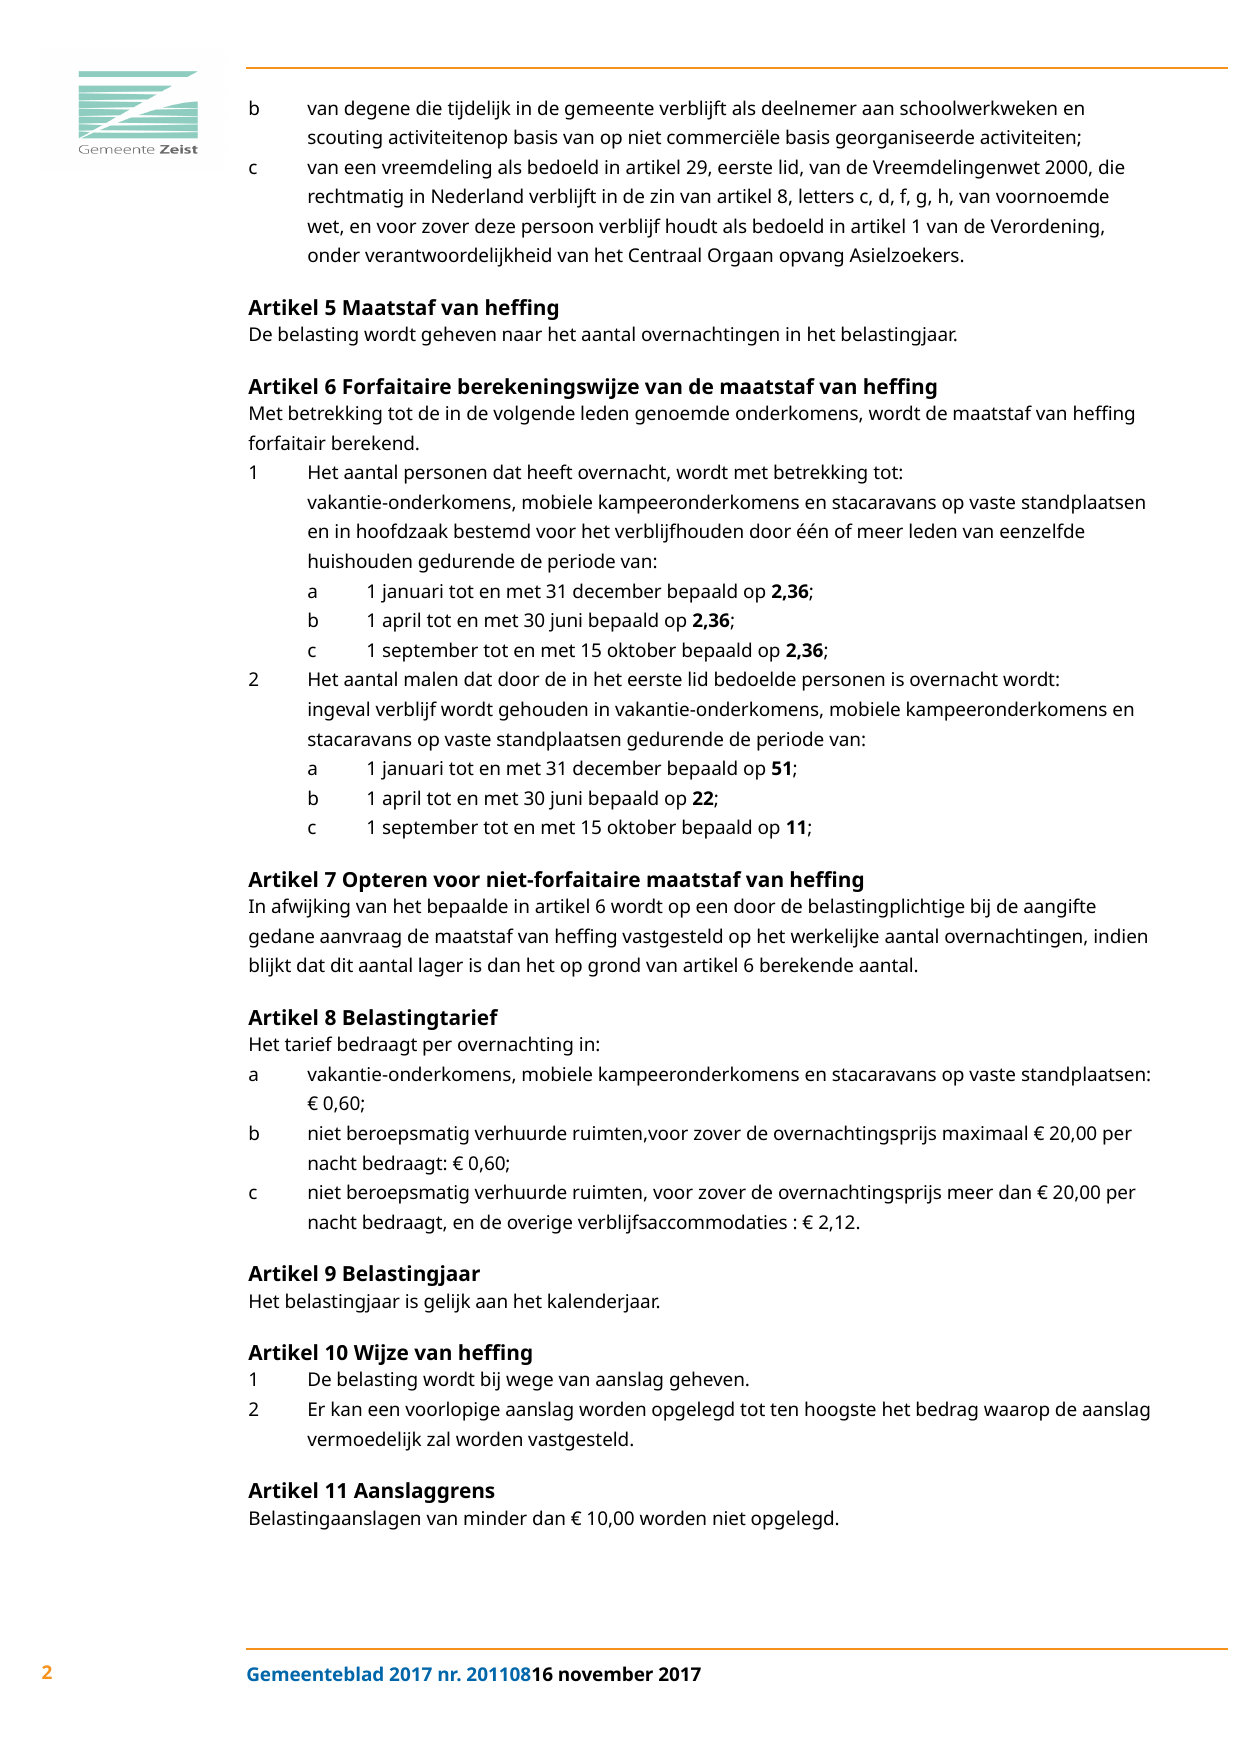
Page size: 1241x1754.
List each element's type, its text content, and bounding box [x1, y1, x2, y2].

list 1 januari tot en met 31 december bepaald op 2,36; [307, 578, 1152, 604]
text Het tarief bedraagt per overnachting in: [248, 1031, 1152, 1057]
text De belasting wordt geheven naar het aantal overnachtingen in het belastingjaar. [248, 322, 1152, 347]
list vakantie-onderkomens, mobiele kampeeronderkomens en stacaravans op vaste standplaatsen: € 0,60; [248, 1061, 1152, 1116]
list 1 september tot en met 15 oktober bepaald op 2,36; [307, 637, 1152, 663]
list 1 april tot en met 30 juni bepaald op 22; [307, 785, 1152, 811]
list Het aantal personen dat heeft overnacht, wordt met betrekking tot: [248, 459, 1152, 485]
text Artikel 8 Belastingtarief [248, 1003, 1152, 1031]
text Artikel 11 Aanslaggrens [248, 1476, 1152, 1505]
text Artikel 10 Wijze van heffing [248, 1338, 1152, 1367]
text Artikel 5 Maatstaf van heffing [248, 293, 1152, 322]
list niet beroepsmatig verhuurde ruimten, voor zover de overnachtingsprijs meer dan € 20,00 per nacht bedraagt, en de overige verblijfsaccommodaties : € 2,12. [248, 1179, 1152, 1235]
list 1 september tot en met 15 oktober bepaald op 11; [307, 814, 1152, 840]
text Het belastingjaar is gelijk aan het kalenderjaar. [248, 1288, 1152, 1313]
list 1 januari tot en met 31 december bepaald op 51; [307, 755, 1152, 781]
list De belasting wordt bij wege van aanslag geheven. [248, 1367, 1152, 1392]
text Belastingaanslagen van minder dan € 10,00 worden niet opgelegd. [248, 1505, 1152, 1530]
list Er kan een voorlopige aanslag worden opgelegd tot ten hoogste het bedrag waarop de aanslag vermoedelijk zal worden vastgesteld. [248, 1396, 1152, 1452]
list van een vreemdeling als bedoeld in artikel 29, eerste lid, van de Vreemdelingenwet 2000, die rechtmatig in Nederland verblijft in de zin van artikel 8, letters c, d, f, g, h, van voornoemde wet, en voor zover deze persoon verblijf houdt als bedoeld in artikel 1 van de Verordening, onder verantwoordelijkheid van het Centraal Orgaan opvang Asielzoekers. [248, 154, 1152, 268]
list 1 april tot en met 30 juni bepaald op 2,36; [307, 607, 1152, 633]
text Artikel 7 Opteren voor niet-forfaitaire maatstaf van heffing [248, 865, 1152, 893]
text Met betrekking tot de in de volgende leden genoemde onderkomens, wordt de maatstaf van heffing forfaitair berekend. [248, 400, 1152, 456]
picture [41, 47, 231, 172]
text Artikel 9 Belastingjaar [248, 1259, 1152, 1288]
list ingeval verblijf wordt gehouden in vakantie-onderkomens, mobiele kampeeronderkomens en stacaravans op vaste standplaatsen gedurende de periode van: [248, 696, 1152, 752]
text In afwijking van het bepaalde in artikel 6 wordt op een door de belastingplichtige bij de aangifte gedane aanvraag de maatstaf van heffing vastgesteld op het werkelijke aantal overnachtingen, indien blijkt dat dit aantal lager is dan het op grond van artikel 6 berekende aantal. [248, 893, 1152, 978]
list van degene die tijdelijk in de gemeente verblijft als deelnemer aan schoolwerkweken en scouting activiteitenop basis van op niet commerciële basis georganiseerde activiteiten; [248, 95, 1152, 150]
list niet beroepsmatig verhuurde ruimten,voor zover de overnachtingsprijs maximaal € 20,00 per nacht bedraagt: € 0,60; [248, 1120, 1152, 1176]
list Het aantal malen dat door de in het eerste lid bedoelde personen is overnacht wordt: [248, 667, 1152, 692]
list vakantie-onderkomens, mobiele kampeeronderkomens en stacaravans op vaste standplaatsen en in hoofdzaak bestemd voor het verblijfhouden door één of meer leden van eenzelfde huishouden gedurende de periode van: [248, 489, 1152, 574]
text Artikel 6 Forfaitaire berekeningswijze van de maatstaf van heffing [248, 372, 1152, 400]
